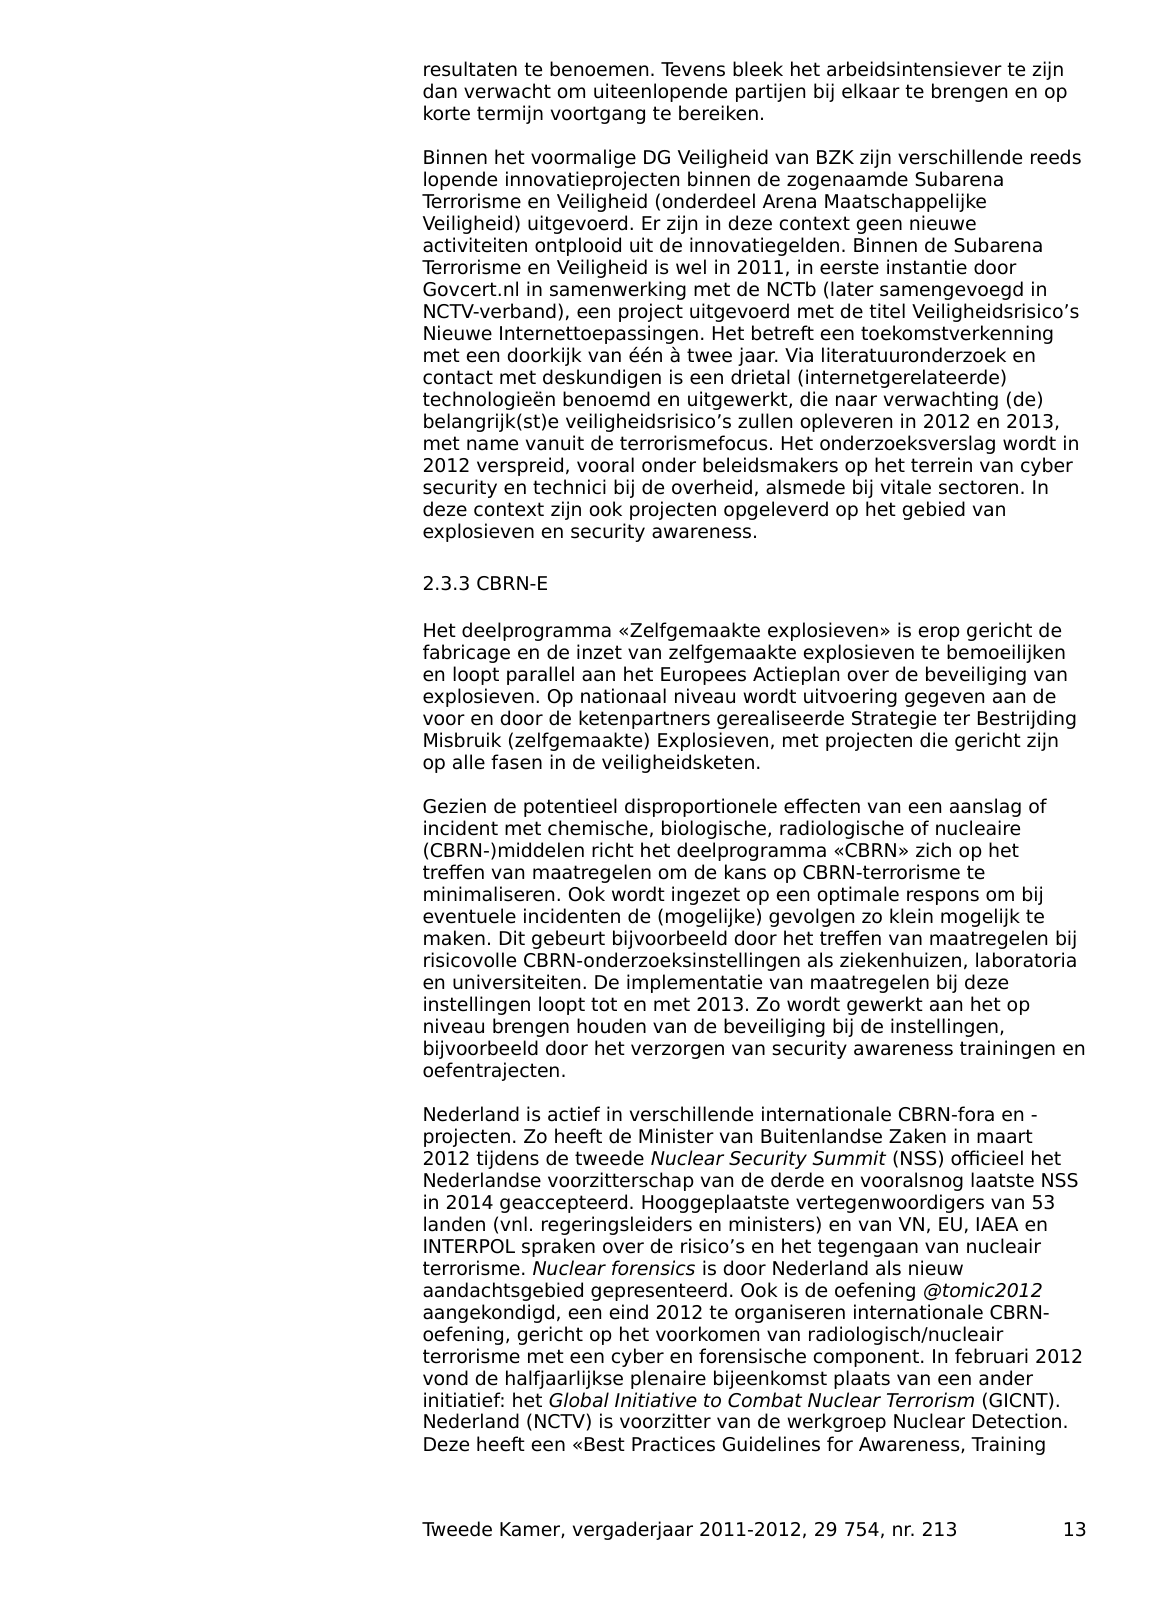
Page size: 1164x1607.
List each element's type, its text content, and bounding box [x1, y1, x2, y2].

text Nederland is actief in verschillende internationale CBRN-fora en -projecten. Zo heeft de Minister van Buitenlandse Zaken in maart 2012 tijdens de tweede Nuclear Security Summit (NSS) officieel het Nederlandse voorzitterschap van de derde en vooralsnog laatste NSS in 2014 geaccepteerd. Hooggeplaatste vertegenwoordigers van 53 landen (vnl. regeringsleiders en ministers) en van VN, EU, IAEA en INTERPOL spraken over de risico’s en het tegengaan van nucleair terrorisme. Nuclear forensics is door Nederland als nieuw aandachtsgebied gepresenteerd. Ook is de oefening @tomic2012 aangekondigd, een eind 2012 te organiseren internationale CBRN-oefening, gericht op het voorkomen van radiologisch/nucleair terrorisme met een cyber en forensische component. In februari 2012 vond de halfjaarlijkse plenaire bijeenkomst plaats van een ander initiatief: het Global Initiative to Combat Nuclear Terrorism (GICNT). Nederland (NCTV) is voorzitter van de werkgroep Nuclear Detection. Deze heeft een «Best Practices Guidelines for Awareness, Training [422, 1104, 1087, 1455]
subtitle 2.3.3 CBRN-E [422, 573, 1087, 595]
text resultaten te benoemen. Tevens bleek het arbeidsintensiever te zijn dan verwacht om uiteenlopende partijen bij elkaar te brengen en op korte termijn voortgang te bereiken. [422, 59, 1087, 125]
text Binnen het voormalige DG Veiligheid van BZK zijn verschillende reeds lopende innovatieprojecten binnen de zogenaamde Subarena Terrorisme en Veiligheid (onderdeel Arena Maatschappelijke Veiligheid) uitgevoerd. Er zijn in deze context geen nieuwe activiteiten ontplooid uit de innovatiegelden. Binnen de Subarena Terrorisme en Veiligheid is wel in 2011, in eerste instantie door Govcert.nl in samenwerking met de NCTb (later samengevoegd in NCTV-verband), een project uitgevoerd met de titel Veiligheidsrisico’s Nieuwe Internettoepassingen. Het betreft een toekomstverkenning met een doorkijk van één à twee jaar. Via literatuuronderzoek en contact met deskundigen is een drietal (internetgerelateerde) technologieën benoemd en uitgewerkt, die naar verwachting (de) belangrijk(st)e veiligheidsrisico’s zullen opleveren in 2012 en 2013, met name vanuit de terrorismefocus. Het onderzoeksverslag wordt in 2012 verspreid, vooral onder beleidsmakers op het terrein van cyber security en technici bij de overheid, alsmede bij vitale sectoren. In deze context zijn ook projecten opgeleverd op het gebied van explosieven en security awareness. [422, 147, 1087, 543]
text Het deelprogramma «Zelfgemaakte explosieven» is erop gericht de fabricage en de inzet van zelfgemaakte explosieven te bemoeilijken en loopt parallel aan het Europees Actieplan over de beveiliging van explosieven. Op nationaal niveau wordt uitvoering gegeven aan de voor en door de ketenpartners gerealiseerde Strategie ter Bestrijding Misbruik (zelfgemaakte) Explosieven, met projecten die gericht zijn op alle fasen in de veiligheidsketen. [422, 620, 1087, 774]
text Gezien de potentieel disproportionele effecten van een aanslag of incident met chemische, biologische, radiologische of nucleaire (CBRN-)middelen richt het deelprogramma «CBRN» zich op het treffen van maatregelen om de kans op CBRN-terrorisme te minimaliseren. Ook wordt ingezet op een optimale respons om bij eventuele incidenten de (mogelijke) gevolgen zo klein mogelijk te maken. Dit gebeurt bijvoorbeeld door het treffen van maatregelen bij risicovolle CBRN-onderzoeksinstellingen als ziekenhuizen, laboratoria en universiteiten. De implementatie van maatregelen bij deze instellingen loopt tot en met 2013. Zo wordt gewerkt aan het op niveau brengen houden van de beveiliging bij de instellingen, bijvoorbeeld door het verzorgen van security awareness trainingen en oefentrajecten. [422, 796, 1087, 1082]
